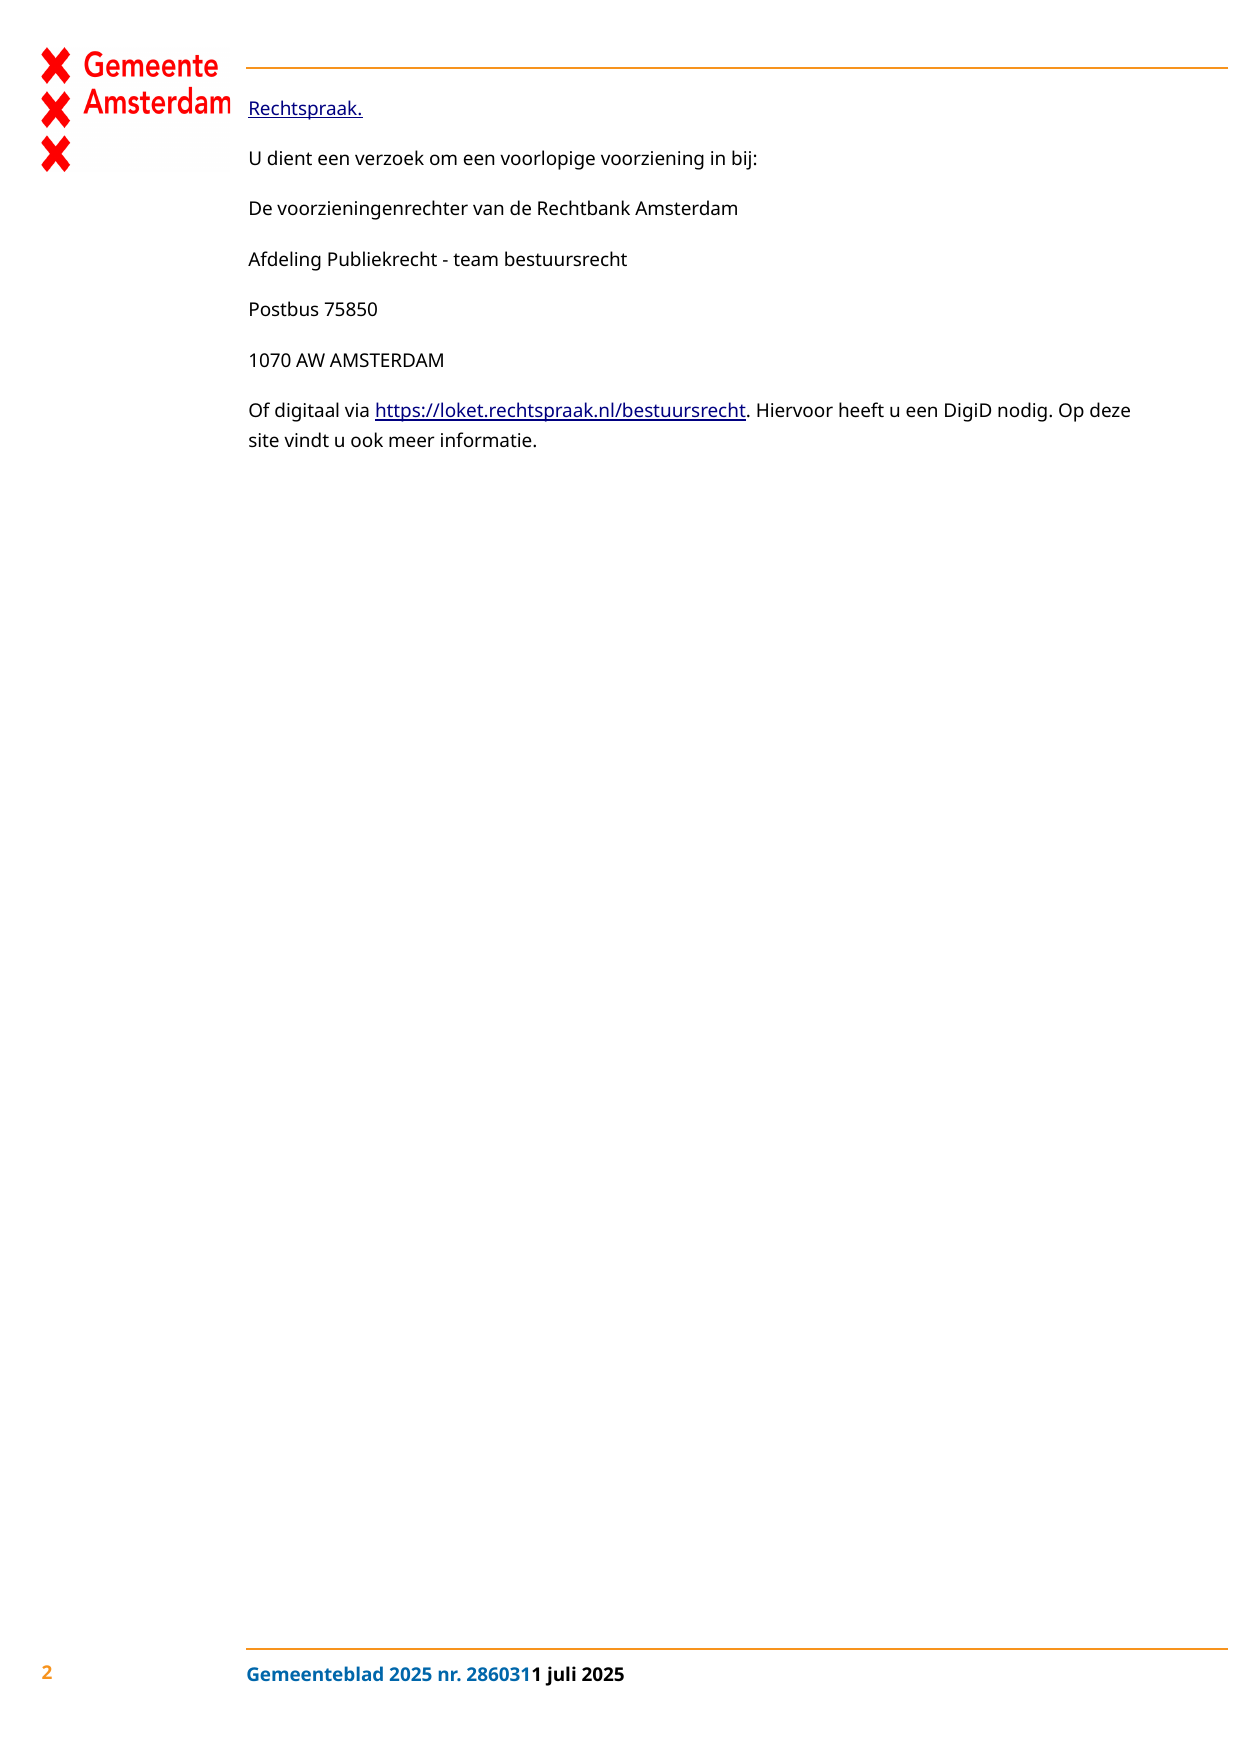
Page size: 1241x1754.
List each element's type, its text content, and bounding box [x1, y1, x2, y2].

text 1070 AW AMSTERDAM [248, 347, 1152, 373]
text Of digitaal via https://loket.rechtspraak.nl/bestuursrecht. Hiervoor heeft u een DigiD nodig. Op deze site vindt u ook meer informatie. [248, 397, 1152, 453]
text Rechtspraak. [248, 95, 1152, 121]
text Postbus 75850 [248, 296, 1152, 322]
picture [41, 47, 231, 172]
text De voorzieningenrechter van de Rechtbank Amsterdam [248, 196, 1152, 221]
text Afdeling Publiekrecht - team bestuursrecht [248, 246, 1152, 272]
text U dient een verzoek om een voorlopige voorziening in bij: [248, 145, 1152, 171]
